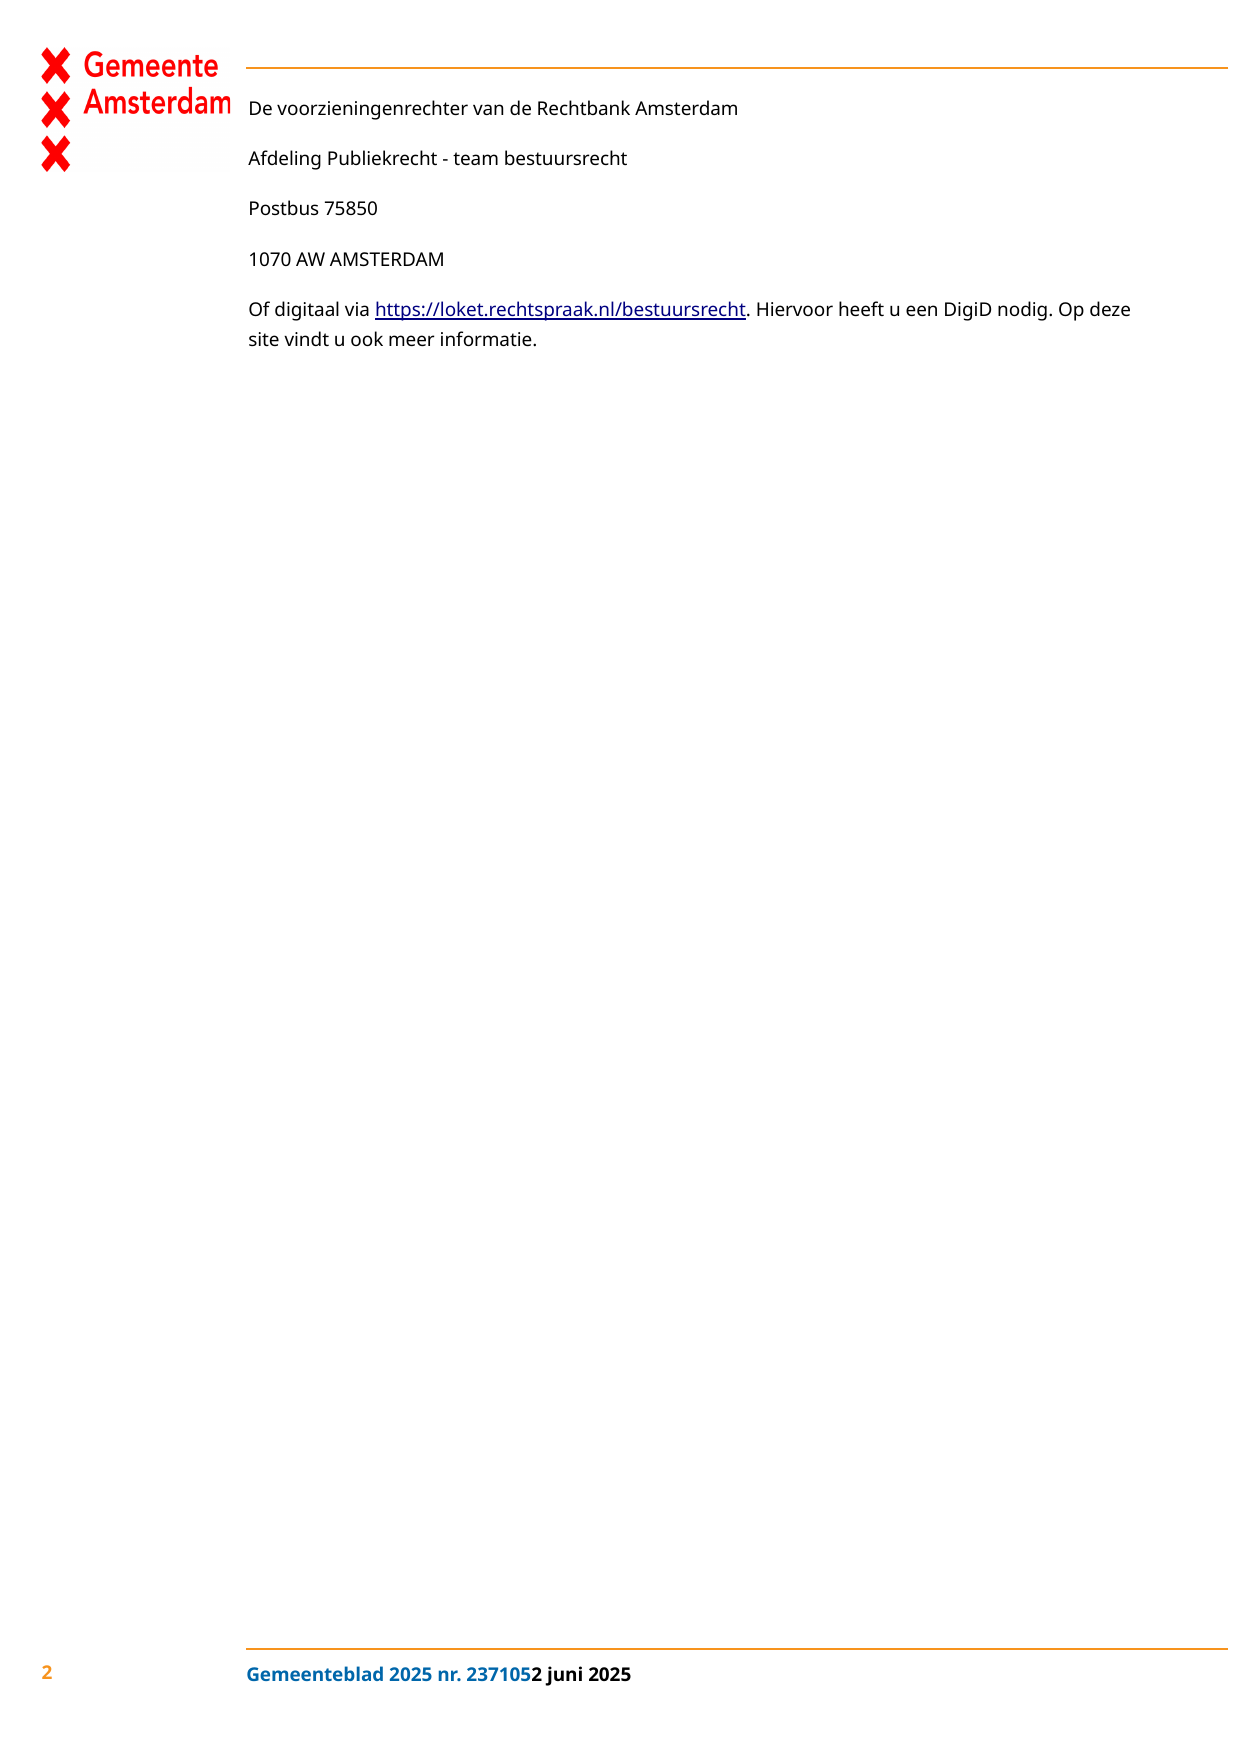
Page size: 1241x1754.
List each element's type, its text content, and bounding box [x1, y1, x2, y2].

text 1070 AW AMSTERDAM [248, 246, 1152, 272]
text De voorzieningenrechter van de Rechtbank Amsterdam [248, 95, 1152, 121]
text Postbus 75850 [248, 196, 1152, 221]
text Afdeling Publiekrecht - team bestuursrecht [248, 145, 1152, 171]
picture [41, 47, 231, 172]
text Of digitaal via https://loket.rechtspraak.nl/bestuursrecht. Hiervoor heeft u een DigiD nodig. Op deze site vindt u ook meer informatie. [248, 296, 1152, 352]
